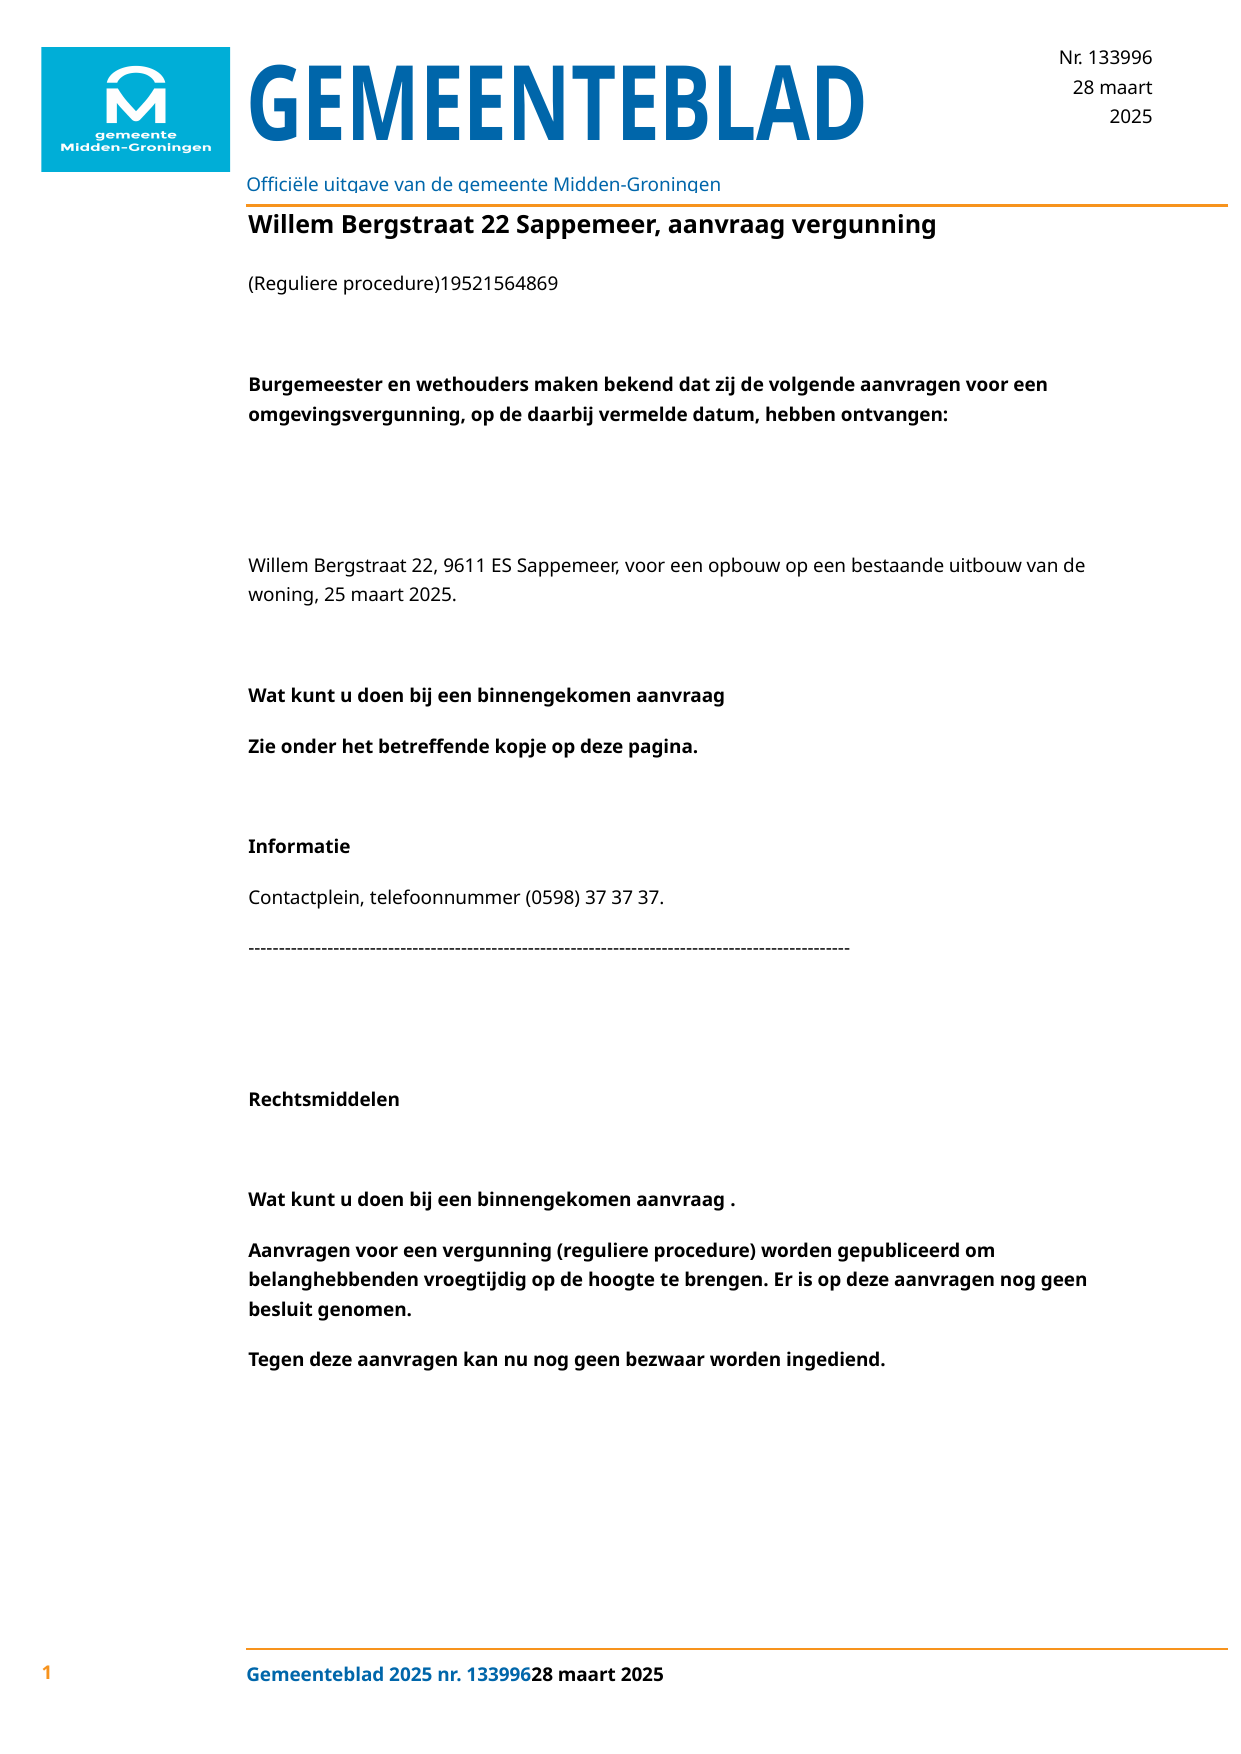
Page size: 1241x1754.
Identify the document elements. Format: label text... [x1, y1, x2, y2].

text Aanvragen voor een vergunning (reguliere procedure) worden gepubliceerd om belanghebbenden vroegtijdig op de hoogte te brengen. Er is op deze aanvragen nog geen besluit genomen. [248, 1237, 1152, 1322]
text Tegen deze aanvragen kan nu nog geen bezwaar worden ingediend. [248, 1347, 1152, 1372]
picture [184, 146, 190, 153]
text Zie onder het betreffende kopje op deze pagina. [248, 733, 1152, 758]
text --------------------------------------------------------------------------------------------------- [248, 934, 1152, 960]
picture [107, 89, 165, 122]
text Willem Bergstraat 22 Sappemeer, aanvraag vergunning [248, 207, 1152, 241]
text Informatie [248, 834, 1152, 859]
text Burgemeester en wethouders maken bekend dat zij de volgende aanvragen voor een omgevingsvergunning, op de daarbij vermelde datum, hebben ontvangen: [248, 371, 1152, 426]
text Willem Bergstraat 22, 9611 ES Sappemeer, voor een opbouw op een bestaande uitbouw van de woning, 25 maart 2025. [248, 552, 1152, 607]
text Contactplein, telefoonnummer (0598) 37 37 37. [248, 884, 1152, 910]
text (Reguliere procedure)19521564869 [248, 270, 1152, 296]
text Wat kunt u doen bij een binnengekomen aanvraag [248, 682, 1152, 708]
picture [108, 66, 164, 82]
text Rechtsmiddelen [248, 1086, 1152, 1111]
text Wat kunt u doen bij een binnengekomen aanvraag . [248, 1187, 1152, 1212]
